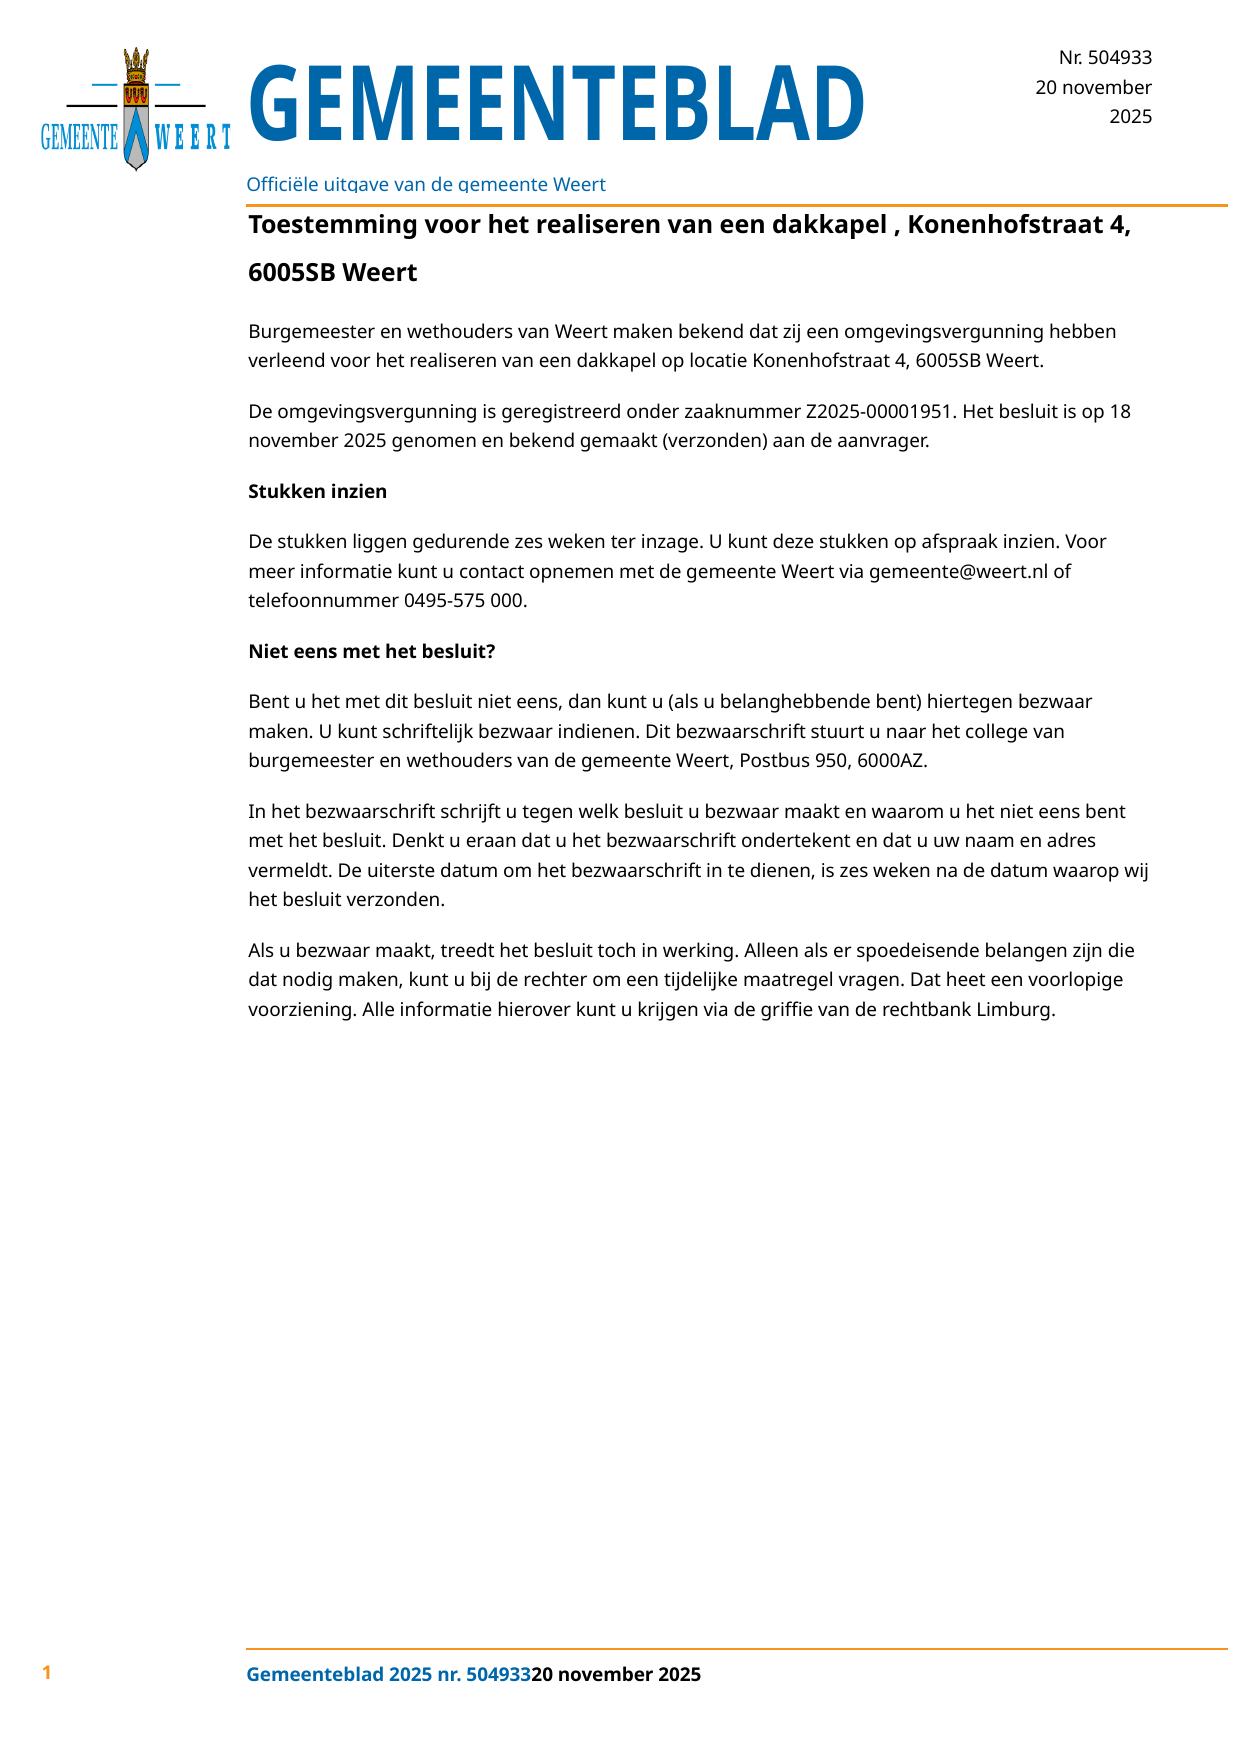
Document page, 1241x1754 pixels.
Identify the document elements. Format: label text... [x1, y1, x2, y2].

text Niet eens met het besluit? [248, 638, 1152, 664]
text Bent u het met dit besluit niet eens, dan kunt u (als u belanghebbende bent) hiertegen bezwaar maken. U kunt schriftelijk bezwaar indienen. Dit bezwaarschrift stuurt u naar het college van burgemeester en wethouders van de gemeente Weert, Postbus 950, 6000AZ. [248, 688, 1152, 773]
text De omgevingsvergunning is geregistreerd onder zaaknummer Z2025-00001951. Het besluit is op 18 november 2025 genomen en bekend gemaakt (verzonden) aan de aanvrager. [248, 398, 1152, 453]
text Burgemeester en wethouders van Weert maken bekend dat zij een omgevingsvergunning hebben verleend voor het realiseren van een dakkapel op locatie Konenhofstraat 4, 6005SB Weert. [248, 318, 1152, 373]
text Als u bezwaar maakt, treedt het besluit toch in werking. Alleen als er spoedeisende belangen zijn die dat nodig maken, kunt u bij de rechter om een tijdelijke maatregel vragen. Dat heet een voorlopige voorziening. Alle informatie hierover kunt u krijgen via de griffie van de rechtbank Limburg. [248, 937, 1152, 1022]
text Stukken inzien [248, 478, 1152, 504]
text In het bezwaarschrift schrijft u tegen welk besluit u bezwaar maakt en waarom u het niet eens bent met het besluit. Denkt u eraan dat u het bezwaarschrift ondertekent en dat u uw naam en adres vermeldt. De uiterste datum om het bezwaarschrift in te dienen, is zes weken na de datum waarop wij het besluit verzonden. [248, 798, 1152, 912]
text De stukken liggen gedurende zes weken ter inzage. U kunt deze stukken op afspraak inzien. Voor meer informatie kunt u contact opnemen met de gemeente Weert via gemeente@weert.nl of telefoonnummer 0495-575 000. [248, 528, 1152, 613]
text Toestemming voor het realiseren van een dakkapel , Konenhofstraat 4, 6005SB Weert [248, 207, 1152, 288]
picture [41, 47, 231, 172]
